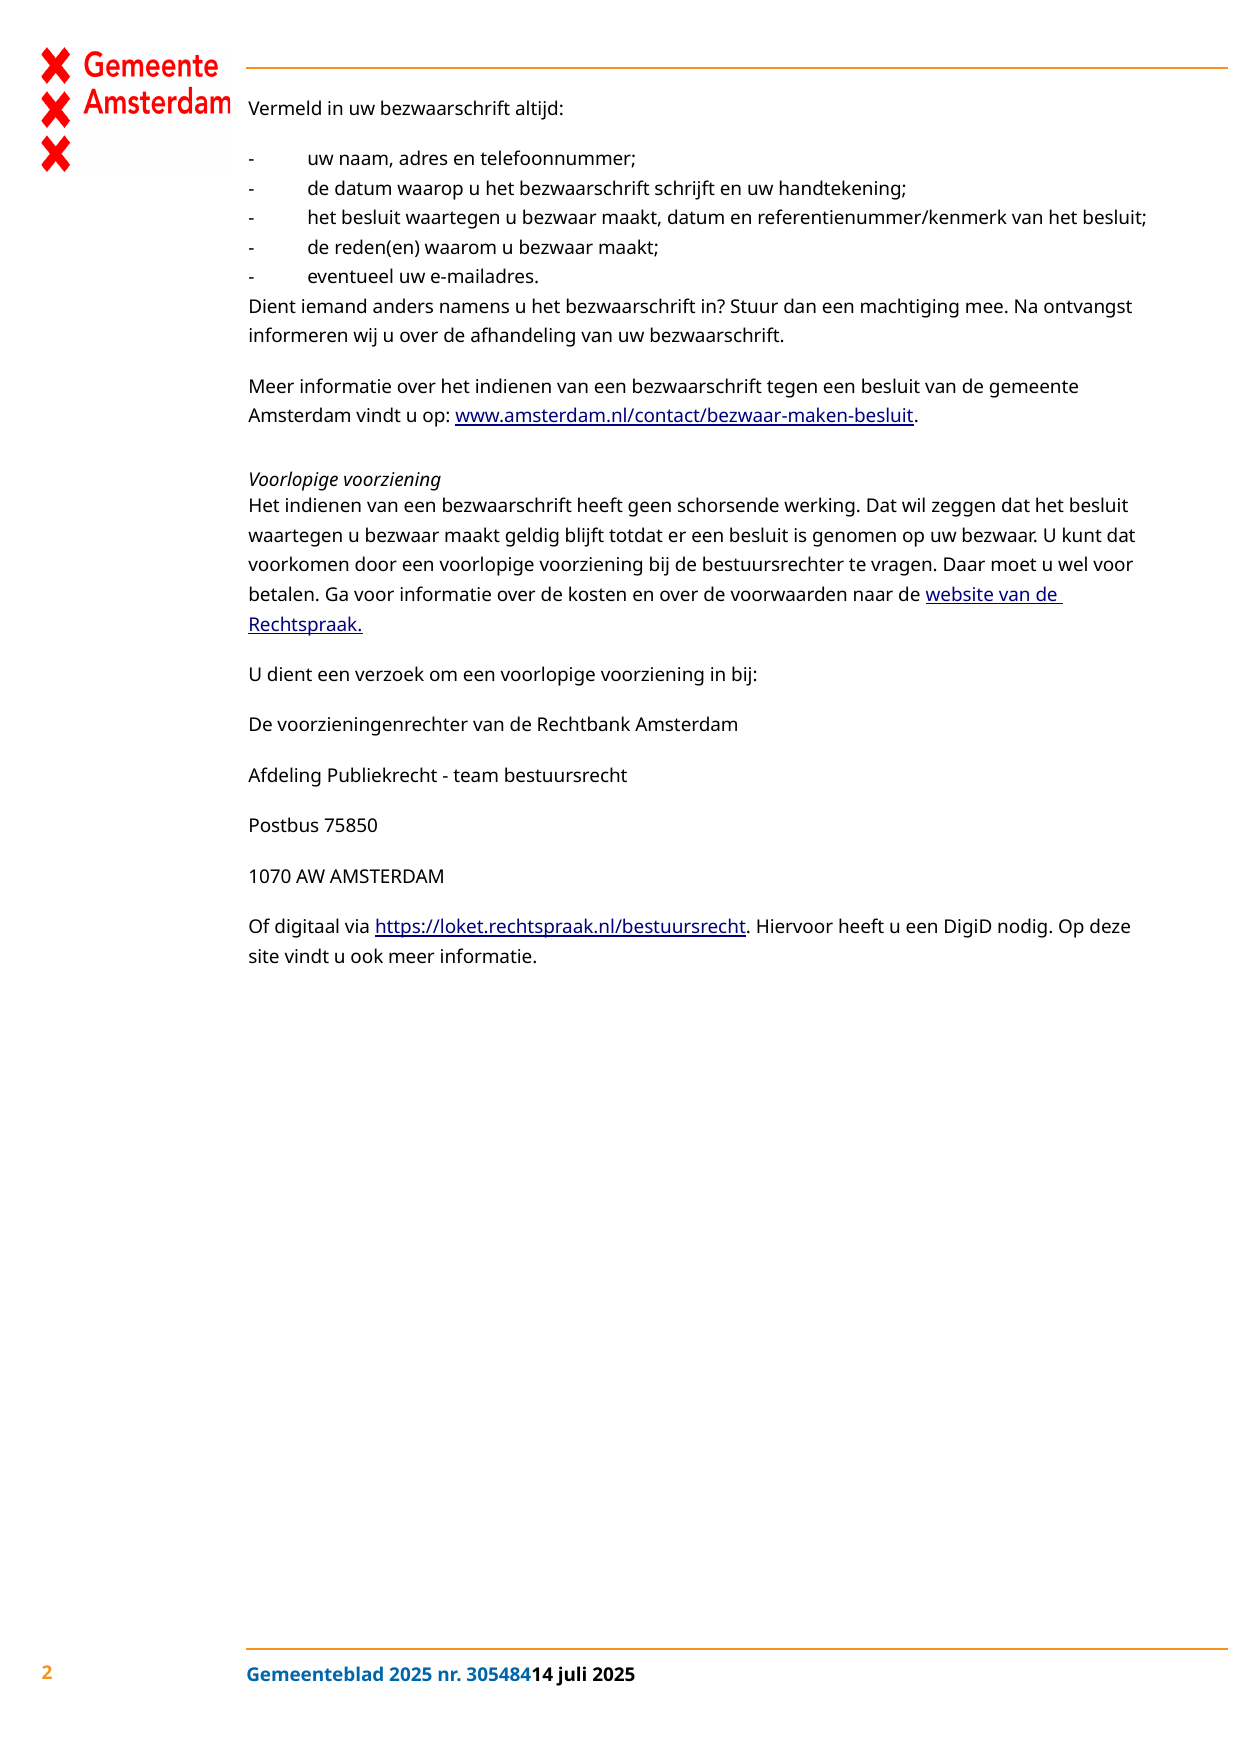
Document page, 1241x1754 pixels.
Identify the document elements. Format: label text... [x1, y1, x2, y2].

text 1070 AW AMSTERDAM [248, 863, 1152, 888]
text Afdeling Publiekrecht - team bestuursrecht [248, 762, 1152, 788]
list het besluit waartegen u bezwaar maakt, datum en referentienummer/kenmerk van het besluit; [248, 204, 1152, 230]
text Voorlopige voorziening [248, 467, 1152, 492]
text Postbus 75850 [248, 812, 1152, 838]
text U dient een verzoek om een voorlopige voorziening in bij: [248, 661, 1152, 687]
list eventueel uw e-mailadres. [248, 263, 1152, 289]
list de datum waarop u het bezwaarschrift schrijft en uw handtekening; [248, 175, 1152, 201]
list uw naam, adres en telefoonnummer; [248, 145, 1152, 171]
text Vermeld in uw bezwaarschrift altijd: [248, 95, 1152, 121]
text Dient iemand anders namens u het bezwaarschrift in? Stuur dan een machtiging mee. Na ontvangst informeren wij u over de afhandeling van uw bezwaarschrift. [248, 293, 1152, 348]
text Of digitaal via https://loket.rechtspraak.nl/bestuursrecht. Hiervoor heeft u een DigiD nodig. Op deze site vindt u ook meer informatie. [248, 913, 1152, 968]
list de reden(en) waarom u bezwaar maakt; [248, 234, 1152, 260]
text De voorzieningenrechter van de Rechtbank Amsterdam [248, 712, 1152, 737]
text Het indienen van een bezwaarschrift heeft geen schorsende werking. Dat wil zeggen dat het besluit waartegen u bezwaar maakt geldig blijft totdat er een besluit is genomen op uw bezwaar. U kunt dat voorkomen door een voorlopige voorziening bij de bestuursrechter te vragen. Daar moet u wel voor betalen. Ga voor informatie over de kosten en over de voorwaarden naar de website van de Rechtspraak. [248, 492, 1152, 636]
text Meer informatie over het indienen van een bezwaarschrift tegen een besluit van de gemeente Amsterdam vindt u op: www.amsterdam.nl/contact/bezwaar-maken-besluit. [248, 373, 1152, 428]
picture [41, 47, 231, 172]
